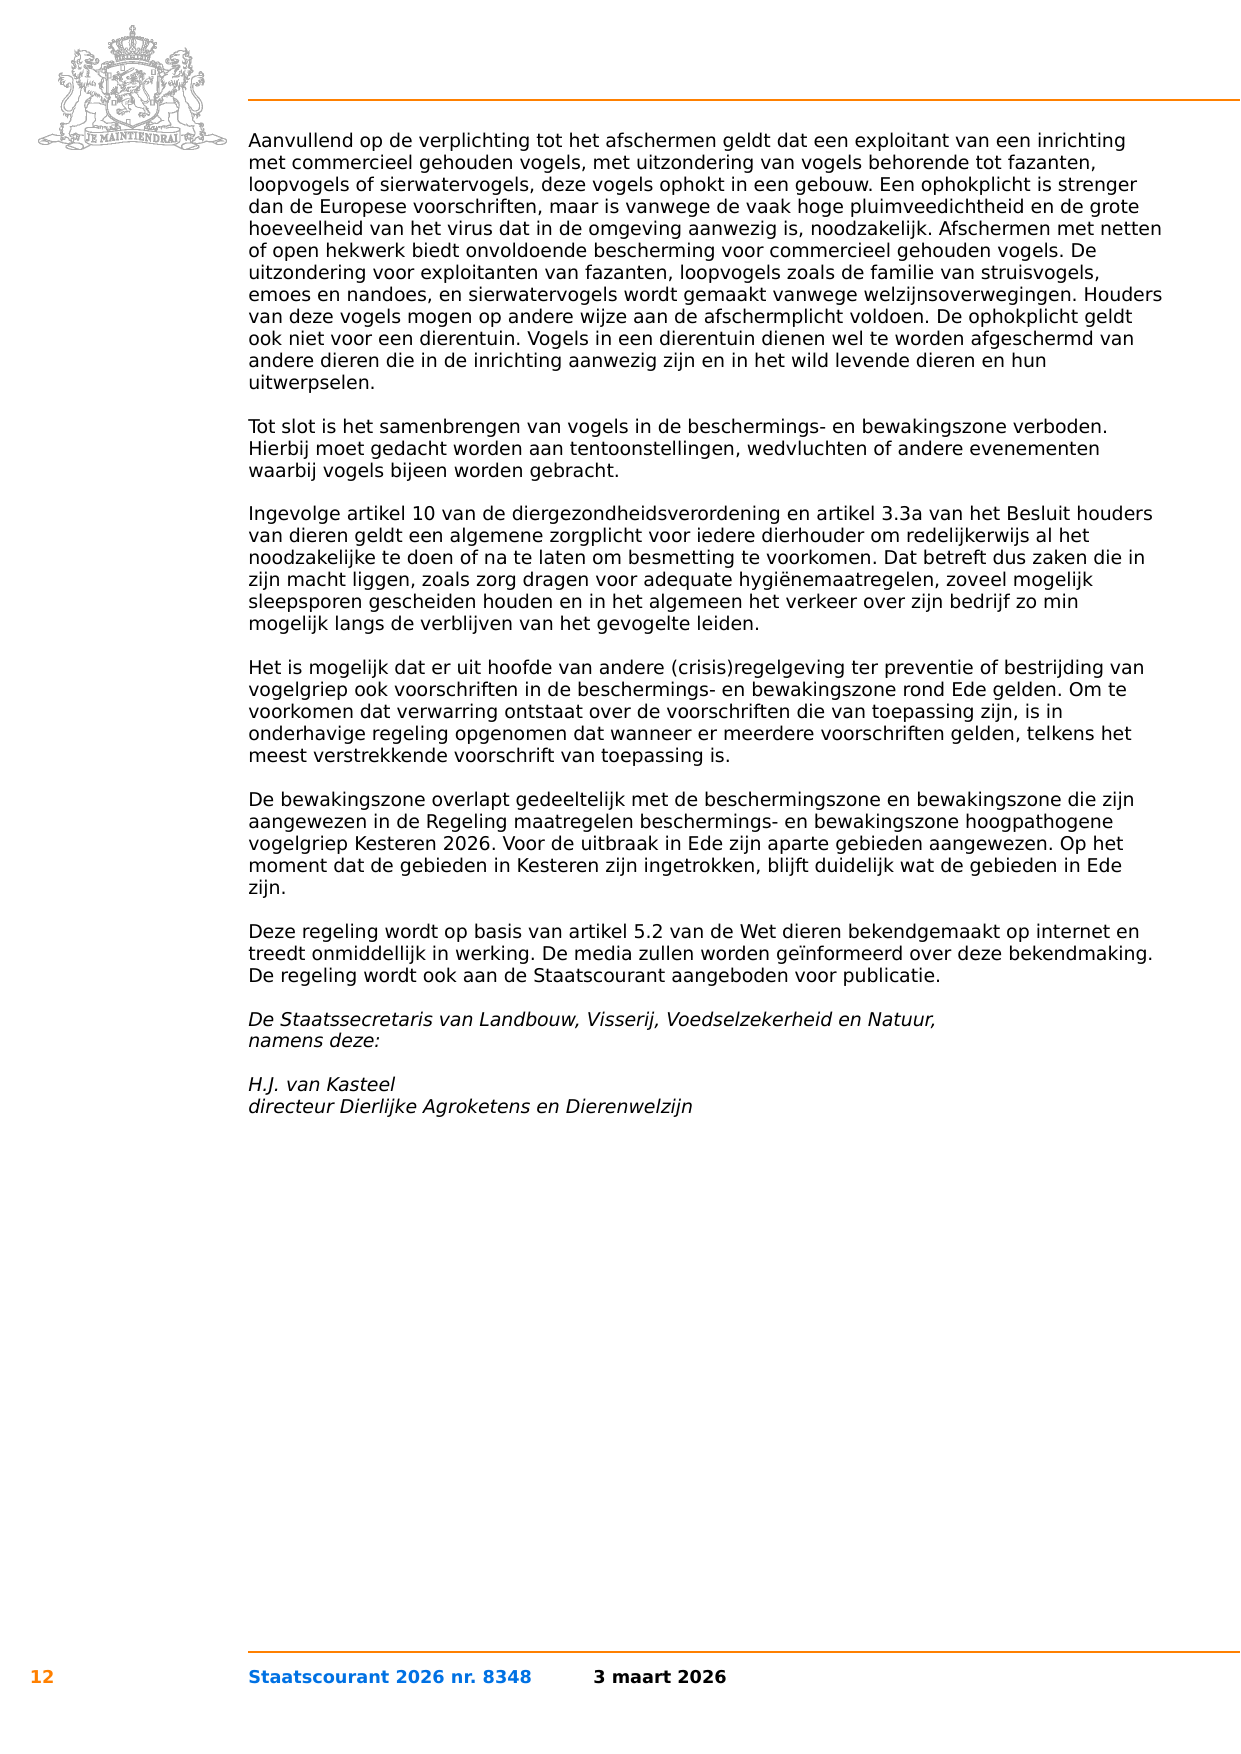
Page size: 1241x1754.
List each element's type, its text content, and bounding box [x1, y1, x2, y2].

text De Staatssecretaris van Landbouw, Visserij, Voedselzekerheid en Natuur, namens deze: H.J. van Kasteel directeur Dierlijke Agroketens en Dierenwelzijn [248, 1008, 1163, 1118]
text Deze regeling wordt op basis van artikel 5.2 van de Wet dieren bekendgemaakt op internet en treedt onmiddellijk in werking. De media zullen worden geïnformeerd over deze bekendmaking. De regeling wordt ook aan de Staatscourant aangeboden voor publicatie. [248, 921, 1163, 987]
picture [38, 25, 227, 150]
text Het is mogelijk dat er uit hoofde van andere (crisis)regelgeving ter preventie of bestrijding van vogelgriep ook voorschriften in de beschermings- en bewakingszone rond Ede gelden. Om te voorkomen dat verwarring ontstaat over de voorschriften die van toepassing zijn, is in onderhavige regeling opgenomen dat wanneer er meerdere voorschriften gelden, telkens het meest verstrekkende voorschrift van toepassing is. [248, 657, 1163, 767]
text Ingevolge artikel 10 van de diergezondheidsverordening en artikel 3.3a van het Besluit houders van dieren geldt een algemene zorgplicht voor iedere dierhouder om redelijkerwijs al het noodzakelijke te doen of na te laten om besmetting te voorkomen. Dat betreft dus zaken die in zijn macht liggen, zoals zorg dragen voor adequate hygiënemaatregelen, zoveel mogelijk sleepsporen gescheiden houden en in het algemeen het verkeer over zijn bedrijf zo min mogelijk langs de verblijven van het gevogelte leiden. [248, 503, 1163, 635]
text Aanvullend op de verplichting tot het afschermen geldt dat een exploitant van een inrichting met commercieel gehouden vogels, met uitzondering van vogels behorende tot fazanten, loopvogels of sierwatervogels, deze vogels ophokt in een gebouw. Een ophokplicht is strenger dan de Europese voorschriften, maar is vanwege de vaak hoge pluimveedichtheid en de grote hoeveelheid van het virus dat in de omgeving aanwezig is, noodzakelijk. Afschermen met netten of open hekwerk biedt onvoldoende bescherming voor commercieel gehouden vogels. De uitzondering voor exploitanten van fazanten, loopvogels zoals de familie van struisvogels, emoes en nandoes, en sierwatervogels wordt gemaakt vanwege welzijnsoverwegingen. Houders van deze vogels mogen op andere wijze aan de afschermplicht voldoen. De ophokplicht geldt ook niet voor een dierentuin. Vogels in een dierentuin dienen wel te worden afgeschermd van andere dieren die in de inrichting aanwezig zijn en in het wild levende dieren en hun uitwerpselen. [248, 130, 1163, 394]
text Tot slot is het samenbrengen van vogels in de beschermings- en bewakingszone verboden. Hierbij moet gedacht worden aan tentoonstellingen, wedvluchten of andere evenementen waarbij vogels bijeen worden gebracht. [248, 416, 1163, 481]
text De bewakingszone overlapt gedeeltelijk met de beschermingszone en bewakingszone die zijn aangewezen in de Regeling maatregelen beschermings- en bewakingszone hoogpathogene vogelgriep Kesteren 2026. Voor de uitbraak in Ede zijn aparte gebieden aangewezen. Op het moment dat de gebieden in Kesteren zijn ingetrokken, blijft duidelijk wat de gebieden in Ede zijn. [248, 789, 1163, 899]
